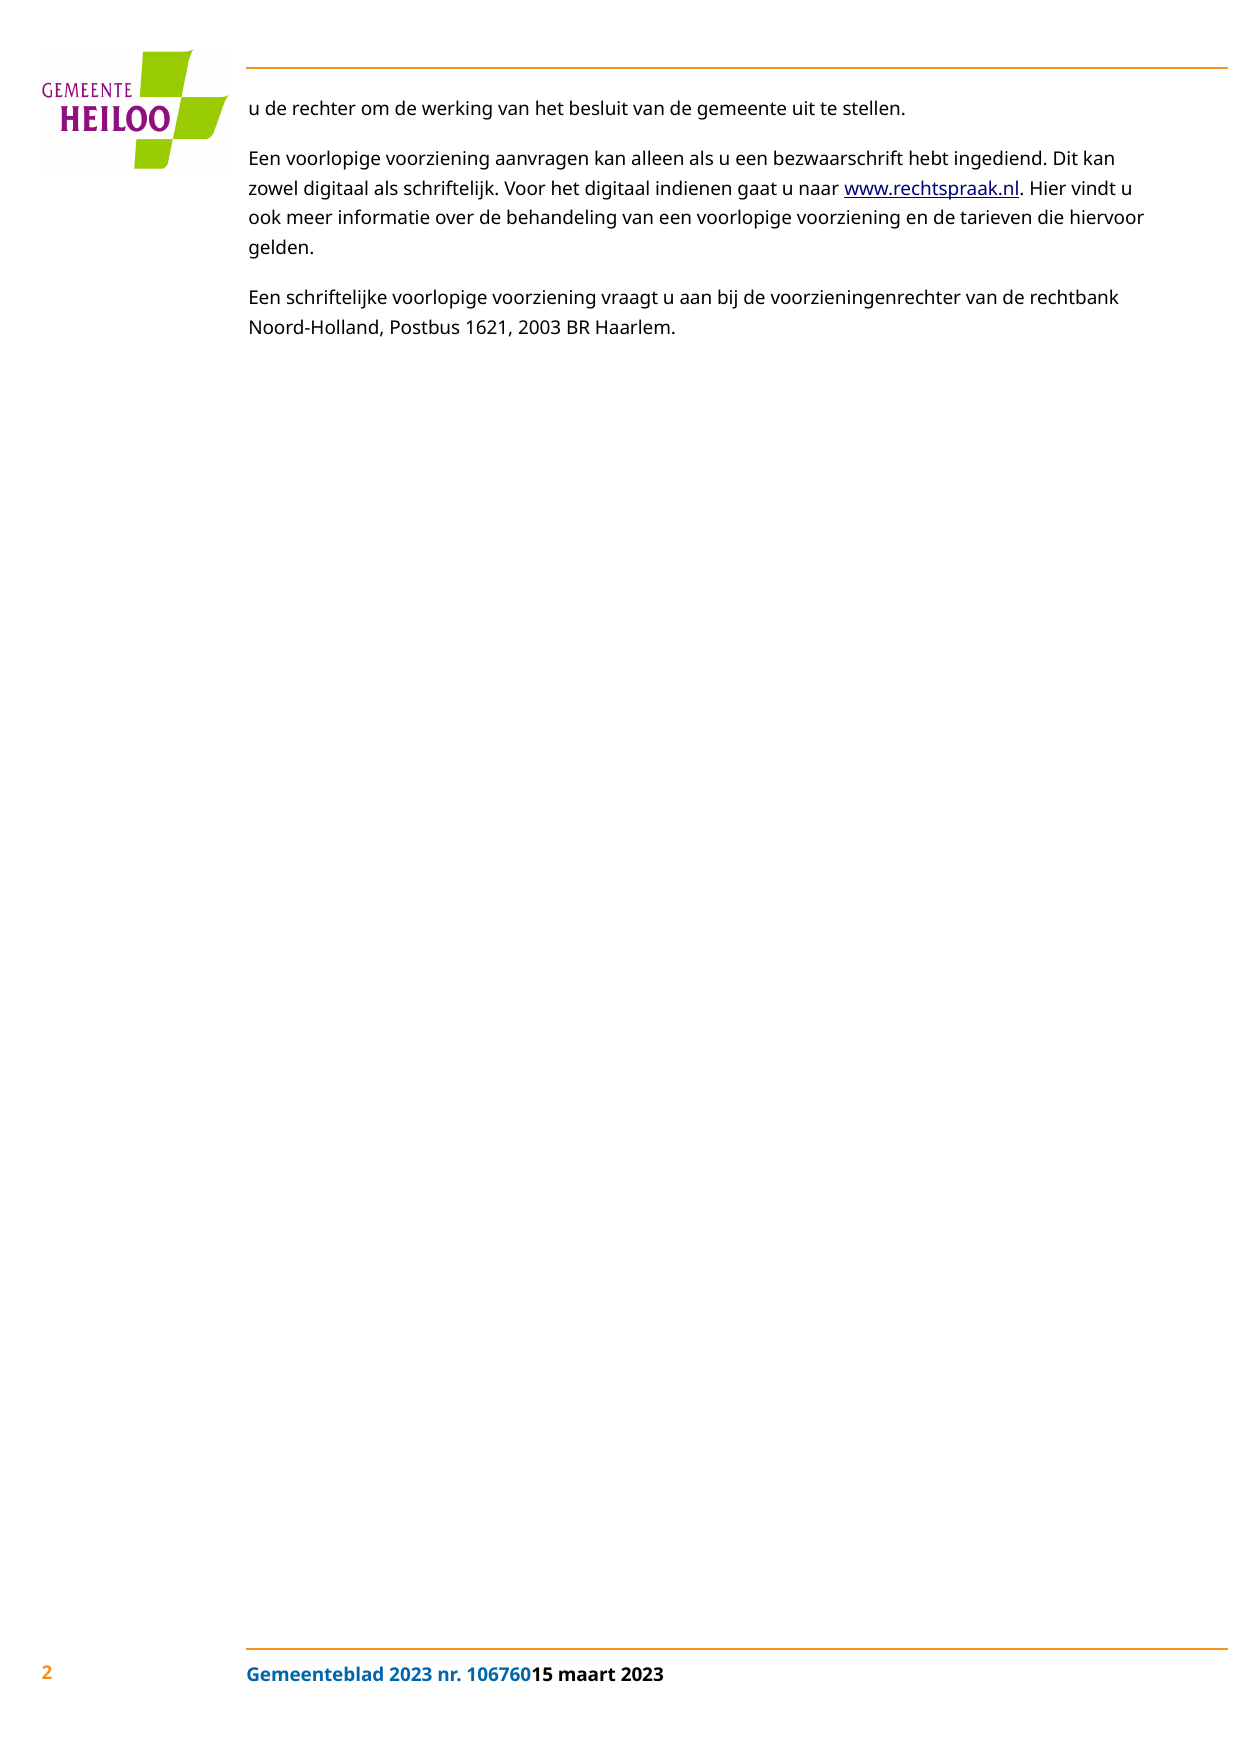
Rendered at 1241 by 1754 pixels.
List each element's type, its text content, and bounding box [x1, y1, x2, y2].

text Een schriftelijke voorlopige voorziening vraagt u aan bij de voorzieningenrechter van de rechtbank Noord-Holland, Postbus 1621, 2003 BR Haarlem. [248, 284, 1152, 340]
text u de rechter om de werking van het besluit van de gemeente uit te stellen. [248, 95, 1152, 121]
picture [41, 47, 231, 172]
text Een voorlopige voorziening aanvragen kan alleen als u een bezwaarschrift hebt ingediend. Dit kan zowel digitaal als schriftelijk. Voor het digitaal indienen gaat u naar www.rechtspraak.nl. Hier vindt u ook meer informatie over de behandeling van een voorlopige voorziening en de tarieven die hiervoor gelden. [248, 145, 1152, 260]
